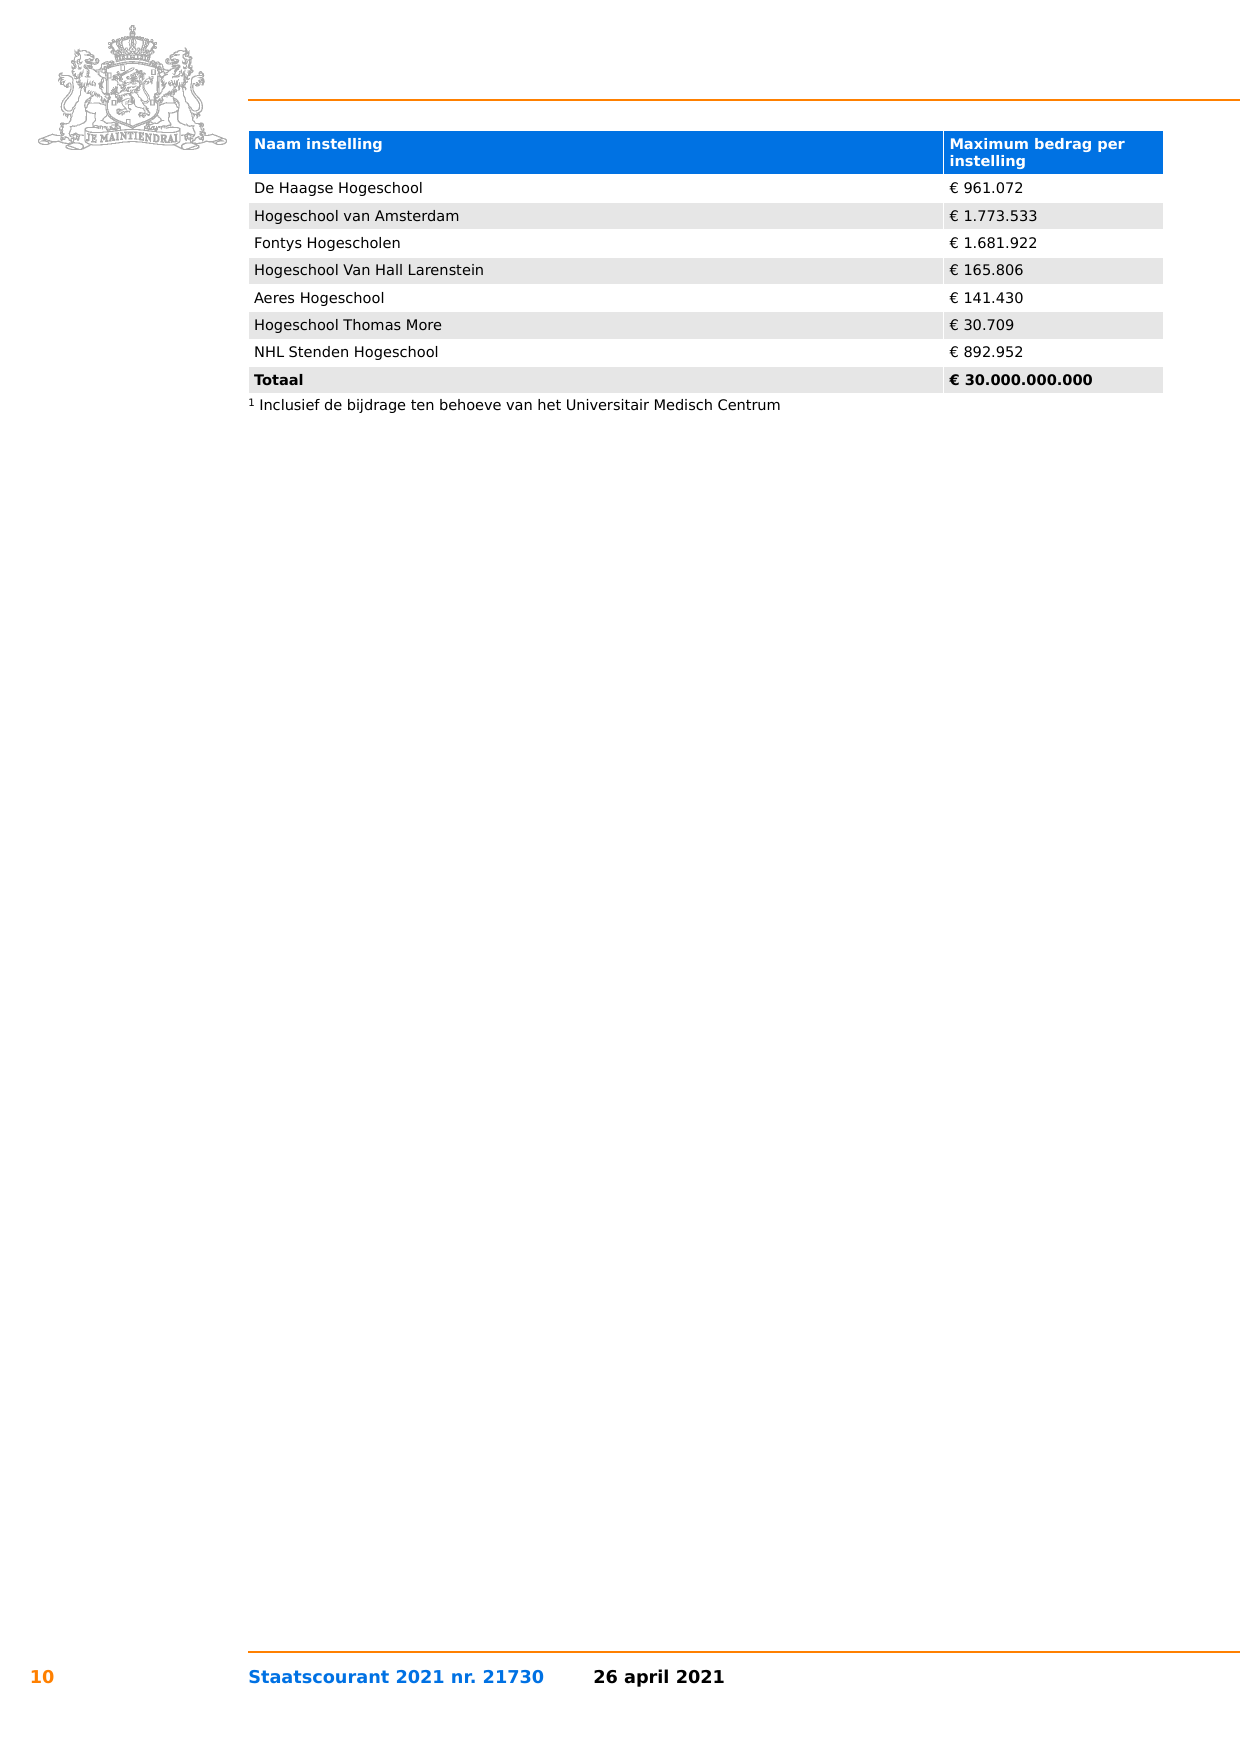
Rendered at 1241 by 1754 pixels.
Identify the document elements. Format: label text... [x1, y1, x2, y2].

table_header Naam instelling [249, 131, 943, 174]
table_cell Fontys Hogescholen [249, 230, 943, 256]
table_cell Hogeschool Van Hall Larenstein [249, 258, 943, 284]
table_cell € 892.952 [944, 340, 1163, 366]
table_cell € 961.072 [944, 175, 1163, 202]
table_cell € 165.806 [944, 258, 1163, 284]
table_cell € 30.709 [944, 312, 1163, 339]
table_cell € 141.430 [944, 285, 1163, 311]
table_cell € 1.773.533 [944, 203, 1163, 229]
table_cell € 30.000.000.000 [944, 367, 1163, 393]
table_cell Totaal [249, 367, 943, 393]
table_cell Hogeschool Thomas More [249, 312, 943, 339]
table_cell 1 Inclusief de bijdrage ten behoeve van het Universitair Medisch Centrum [248, 395, 1163, 414]
table_cell € 1.681.922 [944, 230, 1163, 256]
table_header Maximum bedrag per instelling [944, 131, 1163, 174]
table_cell Hogeschool van Amsterdam [249, 203, 943, 229]
table_cell NHL Stenden Hogeschool [249, 340, 943, 366]
table_cell Aeres Hogeschool [249, 285, 943, 311]
table_cell De Haagse Hogeschool [249, 175, 943, 202]
picture [38, 25, 227, 150]
